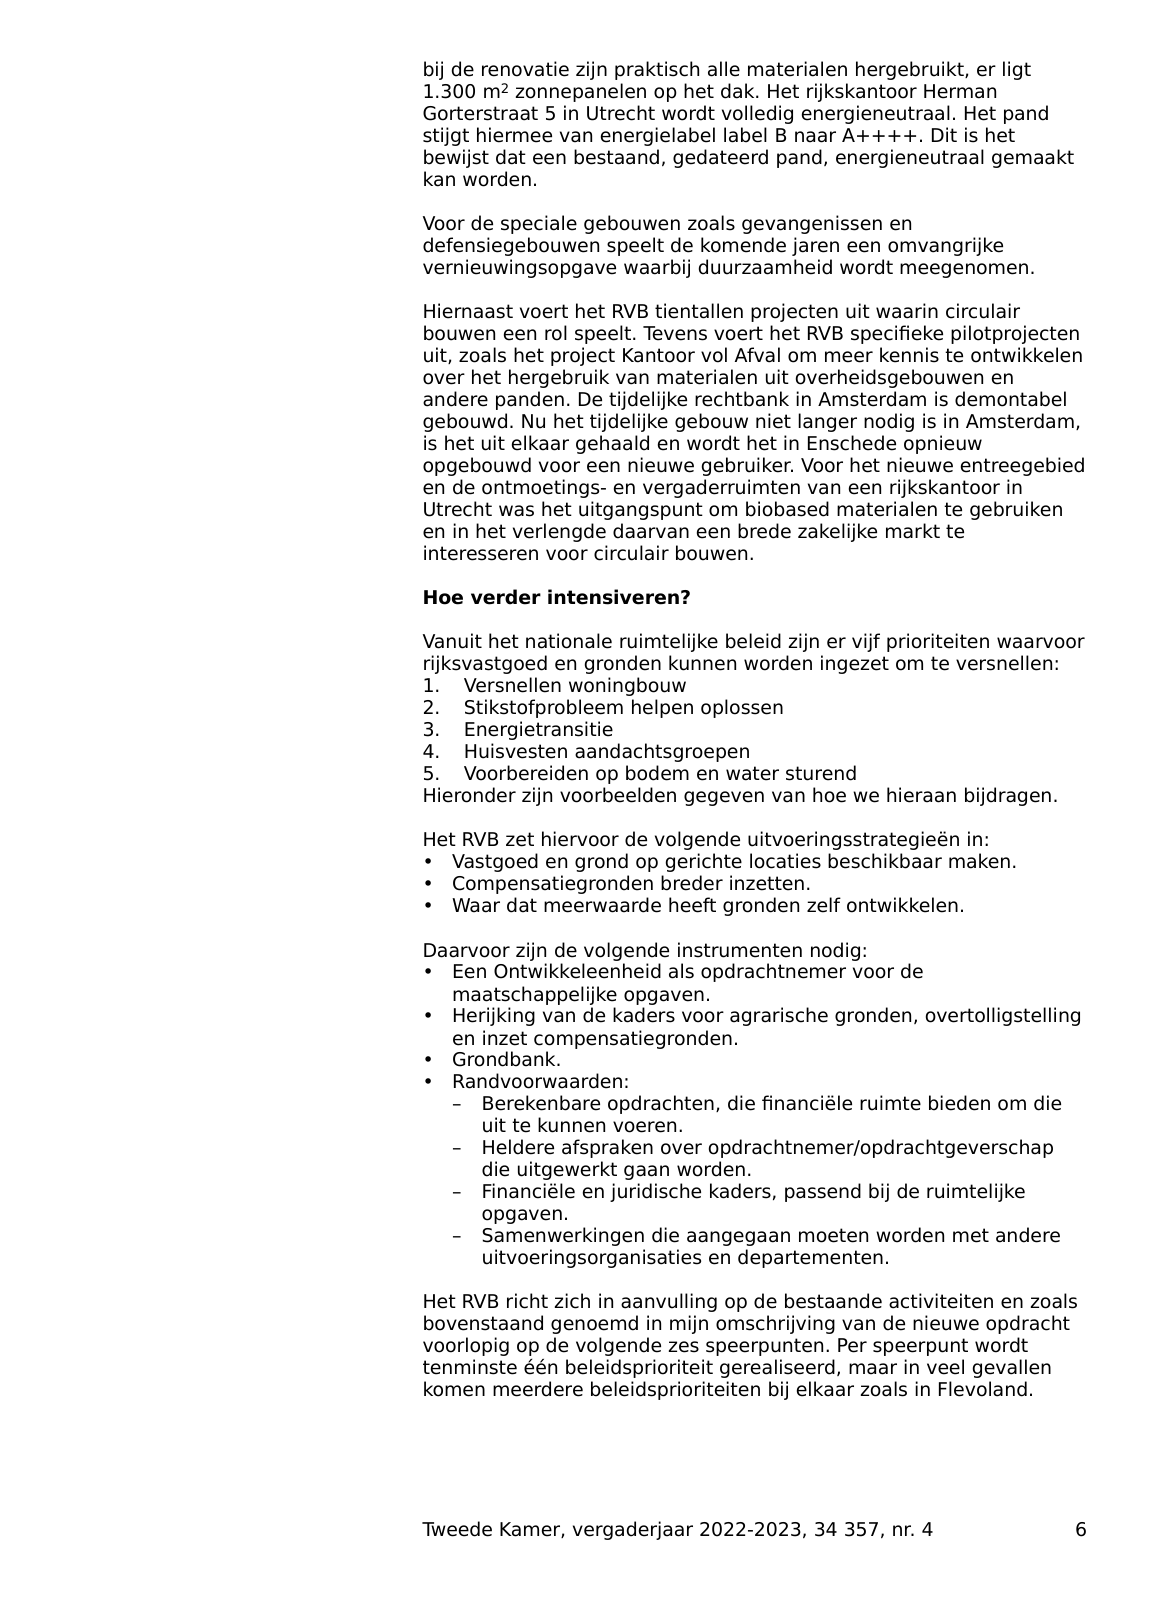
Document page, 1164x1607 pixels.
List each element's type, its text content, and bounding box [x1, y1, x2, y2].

text – Samenwerkingen die aangegaan moeten worden met andere uitvoeringsorganisaties en departementen. [452, 1225, 1087, 1269]
text 4. Huisvesten aandachtsgroepen [422, 741, 1087, 763]
text Daarvoor zijn de volgende instrumenten nodig: [422, 939, 1087, 961]
text • Compensatiegronden breder inzetten. [422, 873, 1087, 895]
text • Randvoorwaarden: [422, 1071, 1087, 1093]
text • Waar dat meerwaarde heeft gronden zelf ontwikkelen. [422, 895, 1087, 917]
text • Grondbank. [422, 1049, 1087, 1071]
text 5. Voorbereiden op bodem en water sturend [422, 763, 1087, 785]
text • Herijking van de kaders voor agrarische gronden, overtolligstelling en inzet compensatiegronden. [422, 1005, 1087, 1049]
text Het RVB richt zich in aanvulling op de bestaande activiteiten en zoals bovenstaand genoemd in mijn omschrijving van de nieuwe opdracht voorlopig op de volgende zes speerpunten. Per speerpunt wordt tenminste één beleidsprioriteit gerealiseerd, maar in veel gevallen komen meerdere beleidsprioriteiten bij elkaar zoals in Flevoland. [422, 1291, 1087, 1401]
text Het RVB zet hiervoor de volgende uitvoeringsstrategieën in: [422, 829, 1087, 851]
text 1. Versnellen woningbouw [422, 675, 1087, 697]
text – Financiële en juridische kaders, passend bij de ruimtelijke opgaven. [452, 1181, 1087, 1225]
text 2. Stikstofprobleem helpen oplossen [422, 697, 1087, 719]
text – Berekenbare opdrachten, die financiële ruimte bieden om die uit te kunnen voeren. [452, 1093, 1087, 1137]
text • Een Ontwikkeleenheid als opdrachtnemer voor de maatschappelijke opgaven. [422, 961, 1087, 1005]
text Vanuit het nationale ruimtelijke beleid zijn er vijf prioriteiten waarvoor rijksvastgoed en gronden kunnen worden ingezet om te versnellen: [422, 631, 1087, 675]
text 3. Energietransitie [422, 719, 1087, 741]
text Voor de speciale gebouwen zoals gevangenissen en defensiegebouwen speelt de komende jaren een omvangrijke vernieuwingsopgave waarbij duurzaamheid wordt meegenomen. [422, 213, 1087, 279]
subtitle Hoe verder intensiveren? [422, 587, 1087, 609]
text – Heldere afspraken over opdrachtnemer/opdrachtgeverschap die uitgewerkt gaan worden. [452, 1137, 1087, 1181]
text Hiernaast voert het RVB tientallen projecten uit waarin circulair bouwen een rol speelt. Tevens voert het RVB specifieke pilotprojecten uit, zoals het project Kantoor vol Afval om meer kennis te ontwikkelen over het hergebruik van materialen uit overheidsgebouwen en andere panden. De tijdelijke rechtbank in Amsterdam is demontabel gebouwd. Nu het tijdelijke gebouw niet langer nodig is in Amsterdam, is het uit elkaar gehaald en wordt het in Enschede opnieuw opgebouwd voor een nieuwe gebruiker. Voor het nieuwe entreegebied en de ontmoetings- en vergaderruimten van een rijkskantoor in Utrecht was het uitgangspunt om biobased materialen te gebruiken en in het verlengde daarvan een brede zakelijke markt te interesseren voor circulair bouwen. [422, 301, 1087, 565]
text bij de renovatie zijn praktisch alle materialen hergebruikt, er ligt 1.300 m2 zonnepanelen op het dak. Het rijkskantoor Herman Gorterstraat 5 in Utrecht wordt volledig energieneutraal. Het pand stijgt hiermee van energielabel label B naar A++++. Dit is het bewijst dat een bestaand, gedateerd pand, energieneutraal gemaakt kan worden. [422, 59, 1087, 191]
text Hieronder zijn voorbeelden gegeven van hoe we hieraan bijdragen. [422, 785, 1087, 807]
text • Vastgoed en grond op gerichte locaties beschikbaar maken. [422, 851, 1087, 873]
